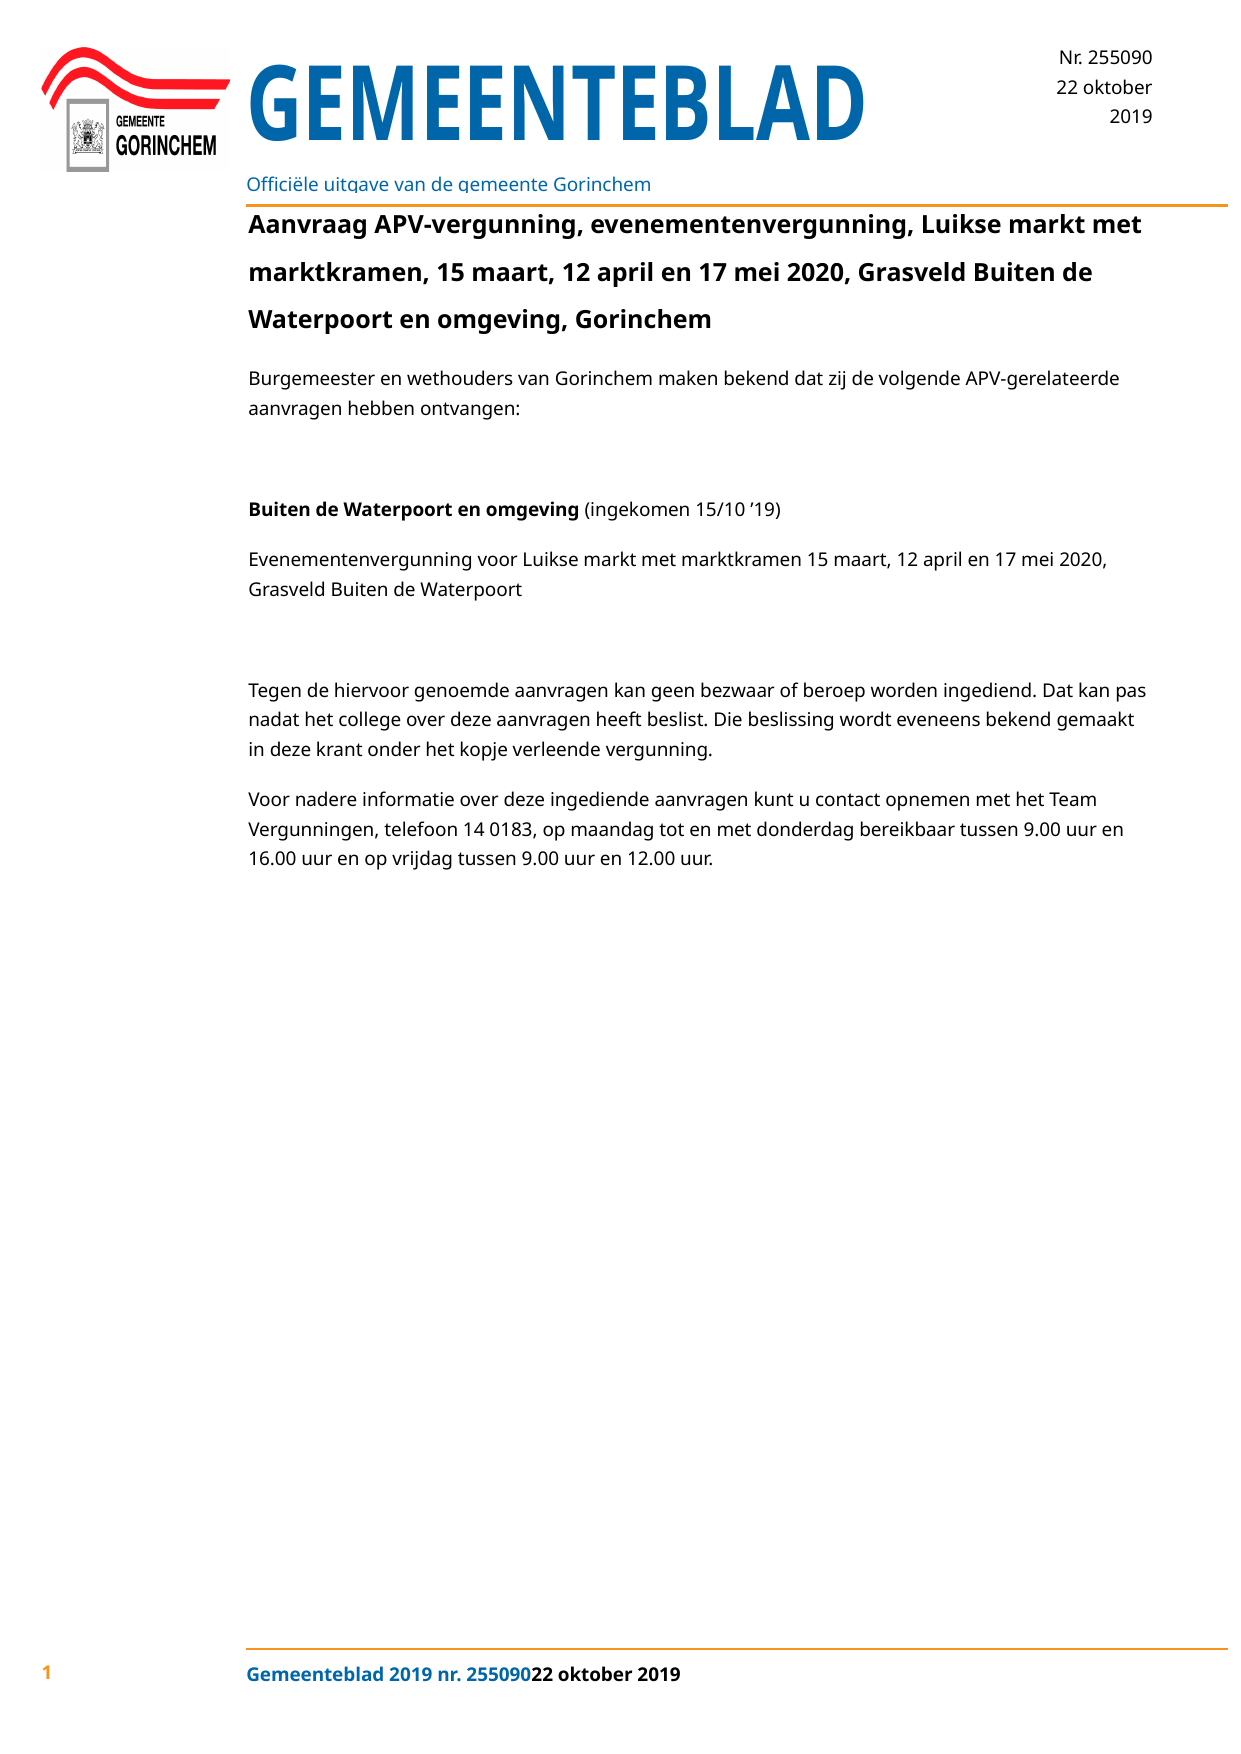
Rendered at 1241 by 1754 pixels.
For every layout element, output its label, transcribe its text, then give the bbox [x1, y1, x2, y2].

text Burgemeester en wethouders van Gorinchem maken bekend dat zij de volgende APV-gerelateerde aanvragen hebben ontvangen: [248, 366, 1152, 421]
text Buiten de Waterpoort en omgeving (ingekomen 15/10 ’19) [248, 496, 1152, 522]
text Evenementenvergunning voor Luikse markt met marktkramen 15 maart, 12 april en 17 mei 2020, Grasveld Buiten de Waterpoort [248, 546, 1152, 602]
text Tegen de hiervoor genoemde aanvragen kan geen bezwaar of beroep worden ingediend. Dat kan pas nadat het college over deze aanvragen heeft beslist. Die beslissing wordt eveneens bekend gemaakt in deze krant onder het kopje verleende vergunning. [248, 677, 1152, 762]
picture [41, 47, 231, 172]
text Aanvraag APV-vergunning, evenementenvergunning, Luikse markt met marktkramen, 15 maart, 12 april en 17 mei 2020, Grasveld Buiten de Waterpoort en omgeving, Gorinchem [248, 207, 1152, 336]
text Voor nadere informatie over deze ingediende aanvragen kunt u contact opnemen met het Team Vergunningen, telefoon 14 0183, op maandag tot en met donderdag bereikbaar tussen 9.00 uur en 16.00 uur en op vrijdag tussen 9.00 uur en 12.00 uur. [248, 786, 1152, 871]
